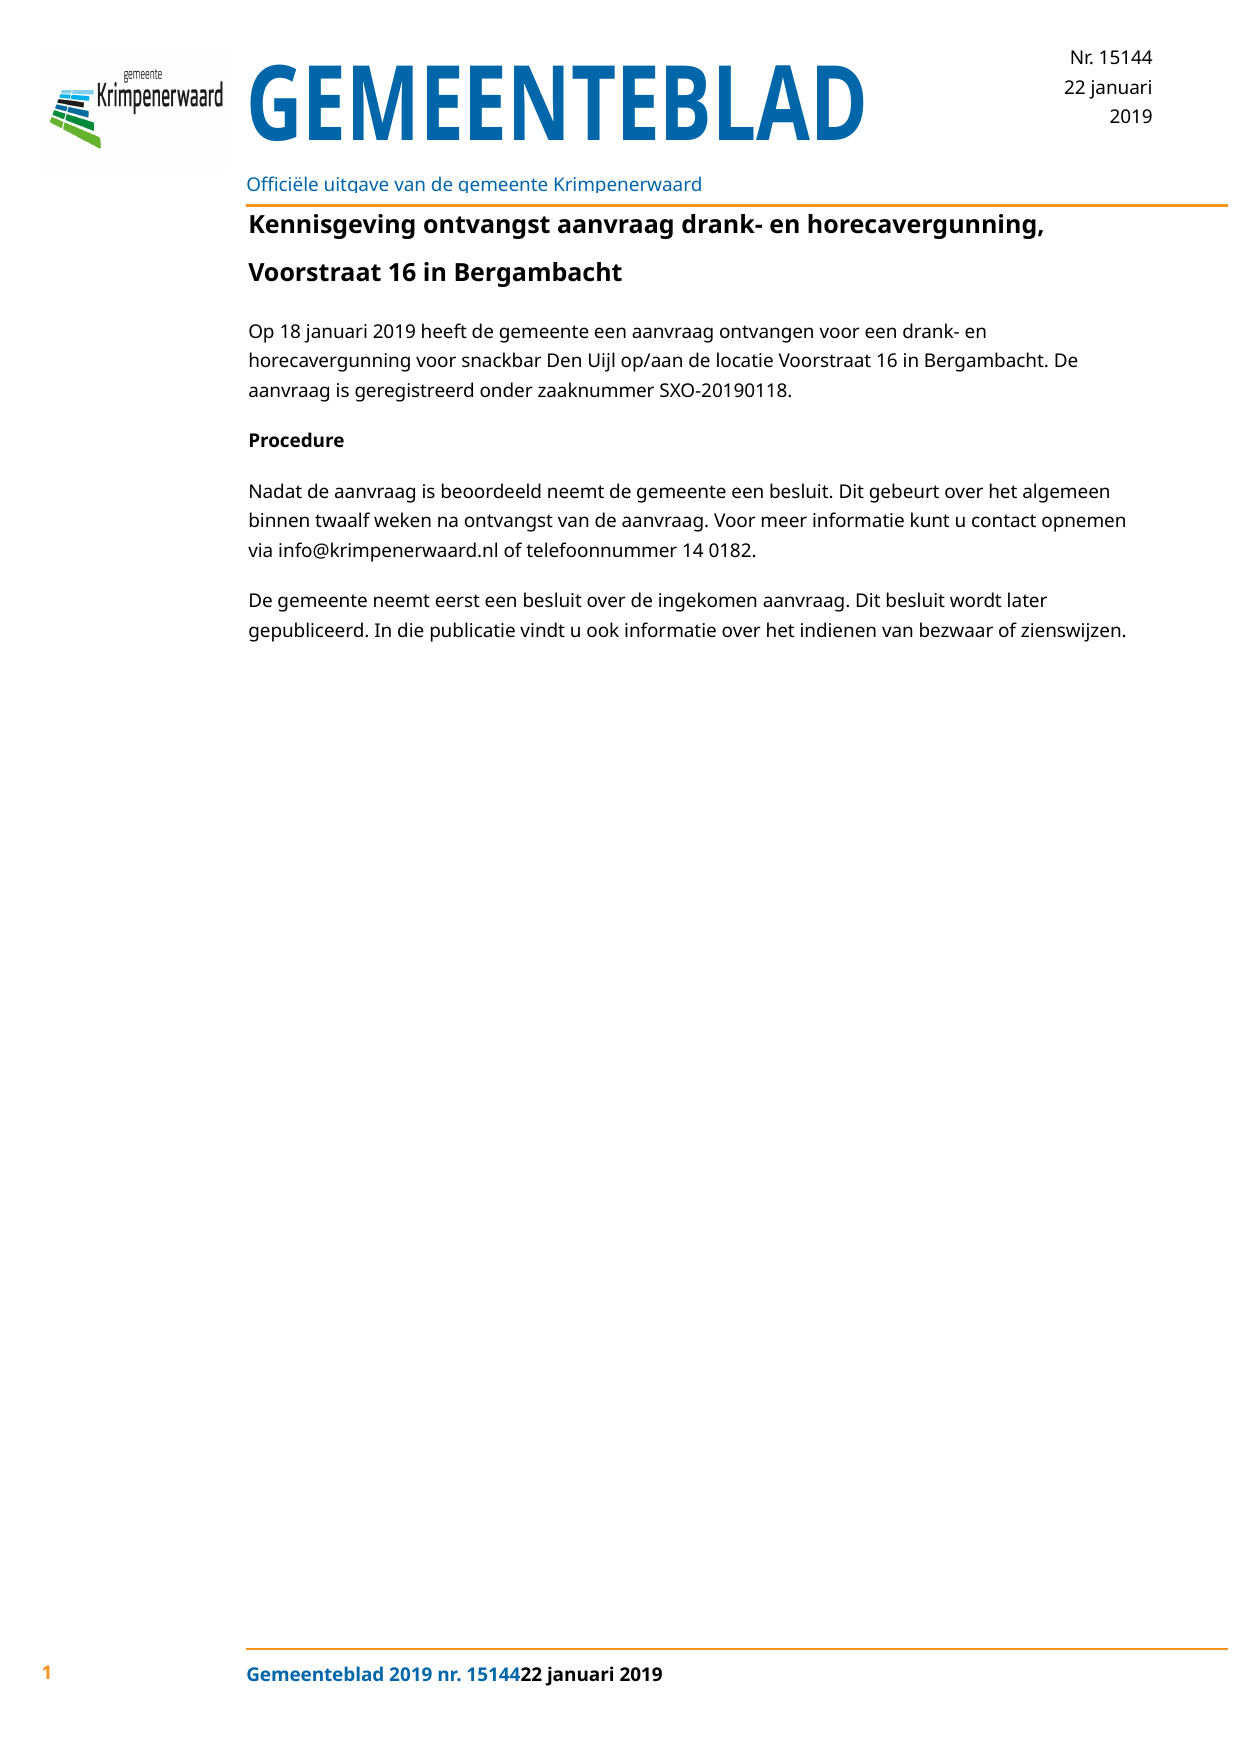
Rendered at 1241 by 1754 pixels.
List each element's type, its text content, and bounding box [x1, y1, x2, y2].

picture [41, 47, 231, 172]
text Nadat de aanvraag is beoordeeld neemt de gemeente een besluit. Dit gebeurt over het algemeen binnen twaalf weken na ontvangst van de aanvraag. Voor meer informatie kunt u contact opnemen via info@krimpenerwaard.nl of telefoonnummer 14 0182. [248, 478, 1152, 563]
text De gemeente neemt eerst een besluit over de ingekomen aanvraag. Dit besluit wordt later gepubliceerd. In die publicatie vindt u ook informatie over het indienen van bezwaar of zienswijzen. [248, 587, 1152, 643]
text Kennisgeving ontvangst aanvraag drank- en horecavergunning, Voorstraat 16 in Bergambacht [248, 207, 1152, 288]
text Procedure [248, 427, 1152, 453]
text Op 18 januari 2019 heeft de gemeente een aanvraag ontvangen voor een drank- en horecavergunning voor snackbar Den Uijl op/aan de locatie Voorstraat 16 in Bergambacht. De aanvraag is geregistreerd onder zaaknummer SXO-20190118. [248, 318, 1152, 403]
